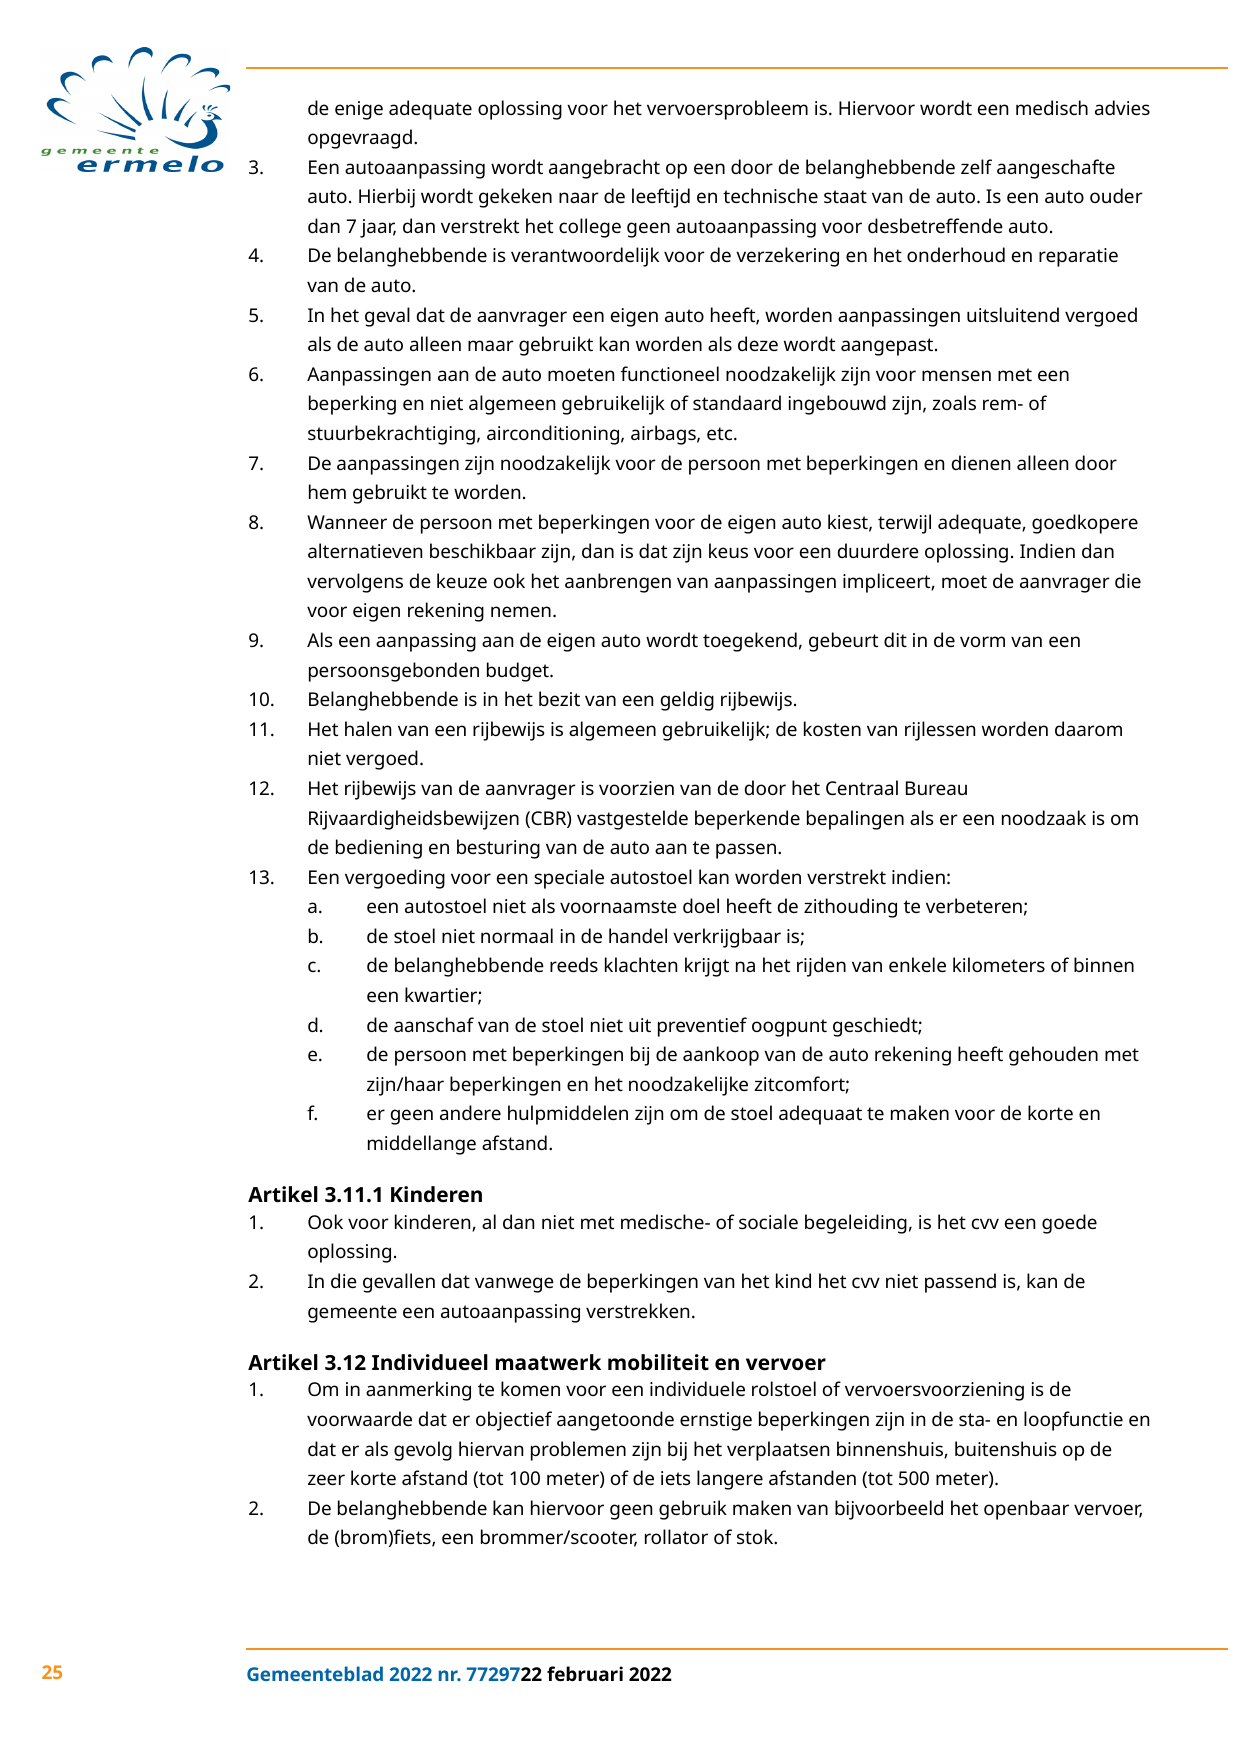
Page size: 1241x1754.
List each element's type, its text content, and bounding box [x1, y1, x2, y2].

list De belanghebbende is verantwoordelijk voor de verzekering en het onderhoud en reparatie van de auto. [248, 243, 1152, 298]
list Wanneer de persoon met beperkingen voor de eigen auto kiest, terwijl adequate, goedkopere alternatieven beschikbaar zijn, dan is dat zijn keus voor een duurdere oplossing. Indien dan vervolgens de keuze ook het aanbrengen van aanpassingen impliceert, moet de aanvrager die voor eigen rekening nemen. [248, 509, 1152, 623]
picture [41, 47, 231, 172]
list Het halen van een rijbewijs is algemeen gebruikelijk; de kosten van rijlessen worden daarom niet vergoed. [248, 716, 1152, 771]
text Artikel 3.11.1 Kinderen [248, 1181, 1152, 1209]
list de aanschaf van de stoel niet uit preventief oogpunt geschiedt; [307, 1012, 1152, 1038]
list Ook voor kinderen, al dan niet met medische- of sociale begeleiding, is het cvv een goede oplossing. [248, 1209, 1152, 1264]
list Als een aanpassing aan de eigen auto wordt toegekend, gebeurt dit in de vorm van een persoonsgebonden budget. [248, 627, 1152, 683]
list er geen andere hulpmiddelen zijn om de stoel adequaat te maken voor de korte en middellange afstand. [307, 1101, 1152, 1156]
list De belanghebbende kan hiervoor geen gebruik maken van bijvoorbeeld het openbaar vervoer, de (brom)fiets, een brommer/scooter, rollator of stok. [248, 1495, 1152, 1550]
list de persoon met beperkingen bij de aankoop van de auto rekening heeft gehouden met zijn/haar beperkingen en het noodzakelijke zitcomfort; [307, 1041, 1152, 1097]
text Artikel 3.12 Individueel maatwerk mobiliteit en vervoer [248, 1348, 1152, 1377]
list de stoel niet normaal in de handel verkrijgbaar is; [307, 923, 1152, 949]
list Een vergoeding voor een speciale autostoel kan worden verstrekt indien: [248, 864, 1152, 890]
list In het geval dat de aanvrager een eigen auto heeft, worden aanpassingen uitsluitend vergoed als de auto alleen maar gebruikt kan worden als deze wordt aangepast. [248, 302, 1152, 357]
list Het rijbewijs van de aanvrager is voorzien van de door het Centraal Bureau Rijvaardigheidsbewijzen (CBR) vastgestelde beperkende bepalingen als er een noodzaak is om de bediening en besturing van de auto aan te passen. [248, 775, 1152, 860]
list de enige adequate oplossing voor het vervoersprobleem is. Hiervoor wordt een medisch advies opgevraagd. [248, 95, 1152, 150]
list een autostoel niet als voornaamste doel heeft de zithouding te verbeteren; [307, 893, 1152, 919]
list Een autoaanpassing wordt aangebracht op een door de belanghebbende zelf aangeschafte auto. Hierbij wordt gekeken naar de leeftijd en technische staat van de auto. Is een auto ouder dan 7 jaar, dan verstrekt het college geen autoaanpassing voor desbetreffende auto. [248, 154, 1152, 239]
list de belanghebbende reeds klachten krijgt na het rijden van enkele kilometers of binnen een kwartier; [307, 953, 1152, 1008]
list Om in aanmerking te komen voor een individuele rolstoel of vervoersvoorziening is de voorwaarde dat er objectief aangetoonde ernstige beperkingen zijn in de sta- en loopfunctie en dat er als gevolg hiervan problemen zijn bij het verplaatsen binnenshuis, buitenshuis op de zeer korte afstand (tot 100 meter) of de iets langere afstanden (tot 500 meter). [248, 1377, 1152, 1491]
list In die gevallen dat vanwege de beperkingen van het kind het cvv niet passend is, kan de gemeente een autoaanpassing verstrekken. [248, 1268, 1152, 1323]
list Aanpassingen aan de auto moeten functioneel noodzakelijk zijn voor mensen met een beperking en niet algemeen gebruikelijk of standaard ingebouwd zijn, zoals rem- of stuurbekrachtiging, airconditioning, airbags, etc. [248, 361, 1152, 446]
list De aanpassingen zijn noodzakelijk voor de persoon met beperkingen en dienen alleen door hem gebruikt te worden. [248, 450, 1152, 505]
list Belanghebbende is in het bezit van een geldig rijbewijs. [248, 686, 1152, 712]
